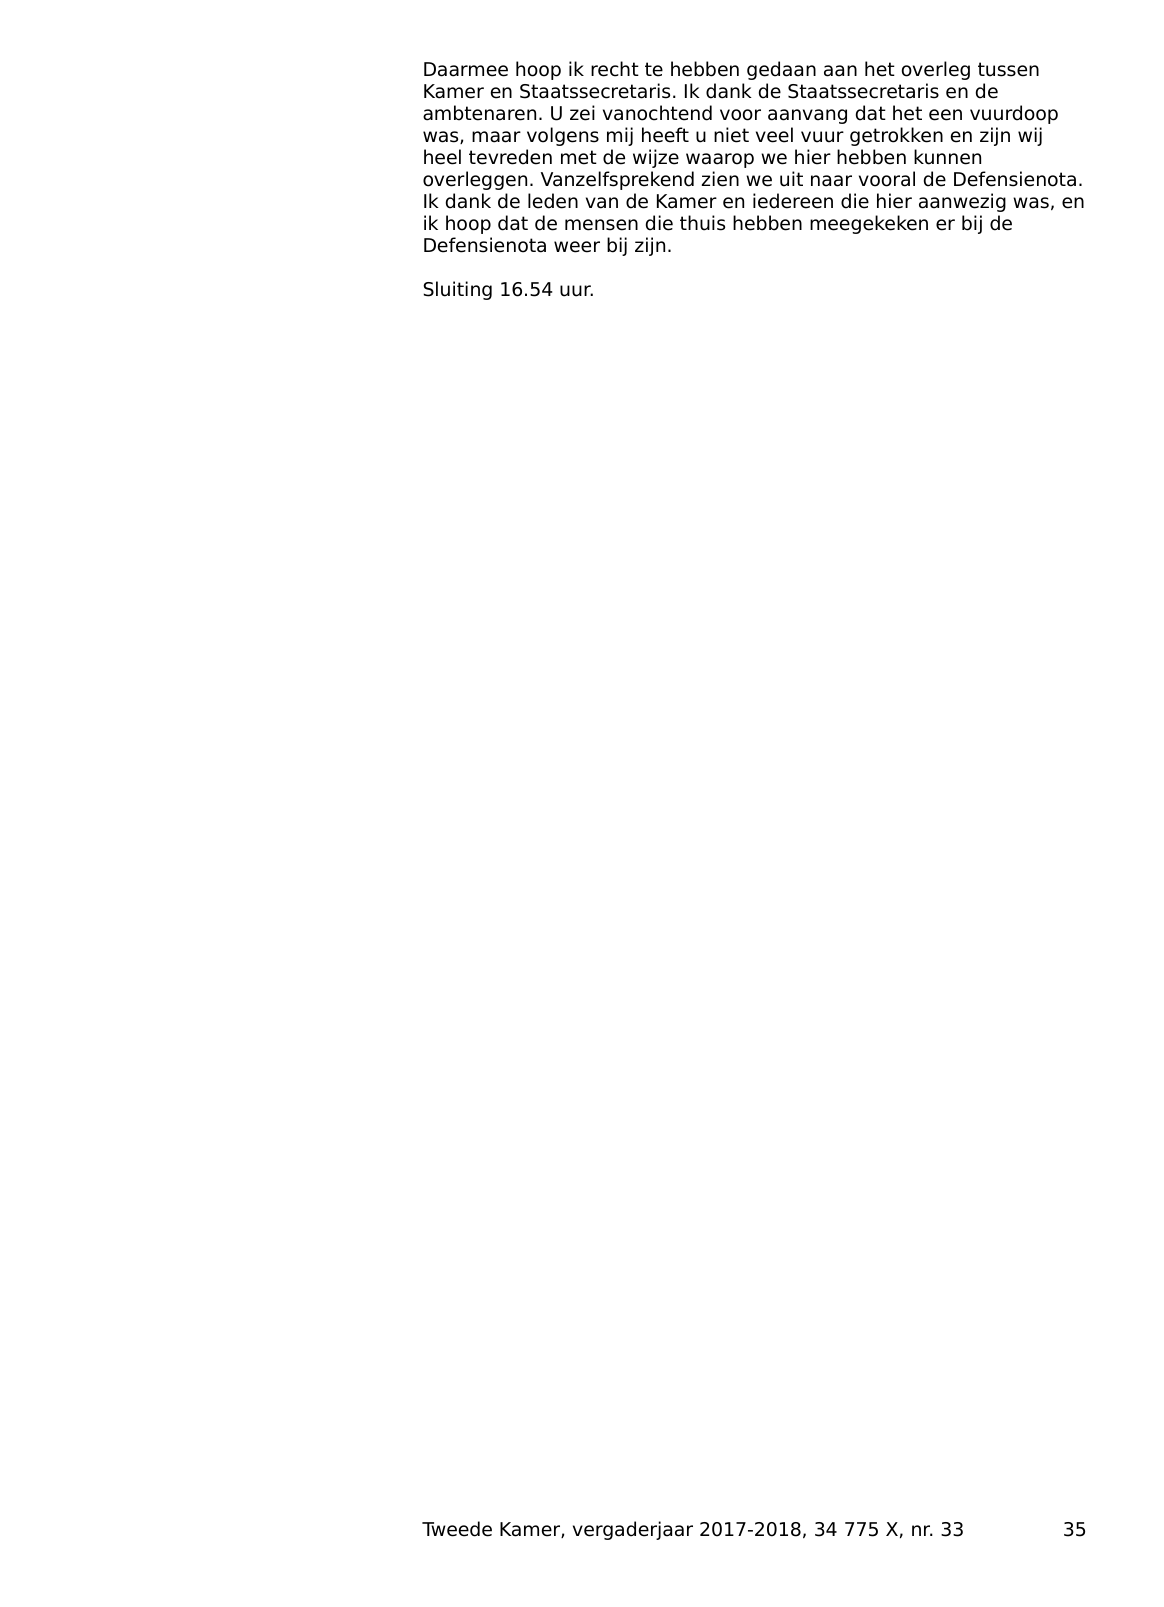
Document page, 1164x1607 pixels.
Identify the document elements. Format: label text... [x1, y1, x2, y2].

text Daarmee hoop ik recht te hebben gedaan aan het overleg tussen Kamer en Staatssecretaris. Ik dank de Staatssecretaris en de ambtenaren. U zei vanochtend voor aanvang dat het een vuurdoop was, maar volgens mij heeft u niet veel vuur getrokken en zijn wij heel tevreden met de wijze waarop we hier hebben kunnen overleggen. Vanzelfsprekend zien we uit naar vooral de Defensienota. Ik dank de leden van de Kamer en iedereen die hier aanwezig was, en ik hoop dat de mensen die thuis hebben meegekeken er bij de Defensienota weer bij zijn. [422, 59, 1087, 257]
text Sluiting 16.54 uur. [422, 279, 1087, 301]
